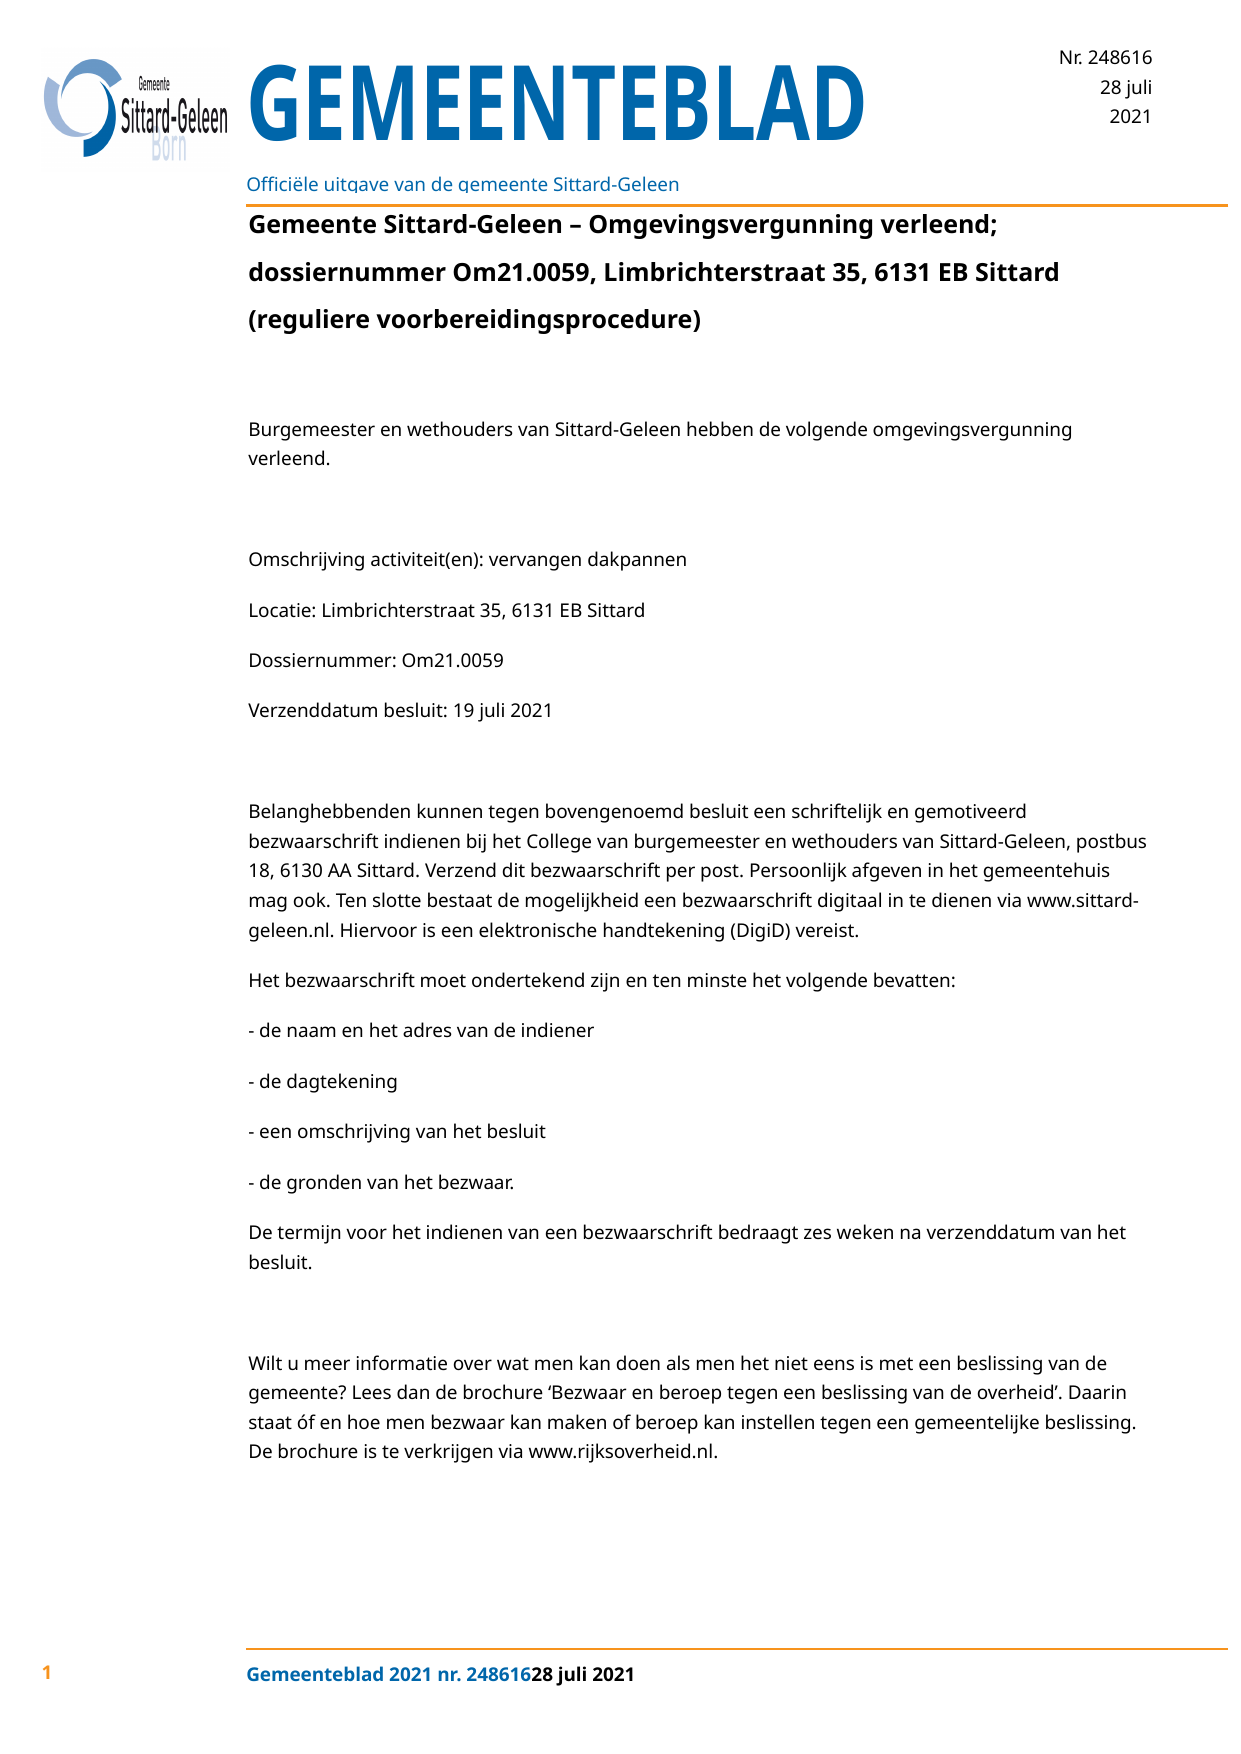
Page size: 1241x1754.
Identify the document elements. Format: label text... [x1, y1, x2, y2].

text - een omschrijving van het besluit [248, 1118, 1152, 1144]
text De termijn voor het indienen van een bezwaarschrift bedraagt zes weken na verzenddatum van het besluit. [248, 1219, 1152, 1274]
text Burgemeester en wethouders van Sittard-Geleen hebben de volgende omgevingsvergunning verleend. [248, 416, 1152, 471]
text - de gronden van het bezwaar. [248, 1169, 1152, 1194]
text Het bezwaarschrift moet ondertekend zijn en ten minste het volgende bevatten: [248, 967, 1152, 993]
text Verzenddatum besluit: 19 juli 2021 [248, 698, 1152, 723]
text Belanghebbenden kunnen tegen bovengenoemd besluit een schriftelijk en gemotiveerd bezwaarschrift indienen bij het College van burgemeester en wethouders van Sittard-Geleen, postbus 18, 6130 AA Sittard. Verzend dit bezwaarschrift per post. Persoonlijk afgeven in het gemeentehuis mag ook. Ten slotte bestaat de mogelijkheid een bezwaarschrift digitaal in te dienen via www.sittard-geleen.nl. Hiervoor is een elektronische handtekening (DigiD) vereist. [248, 798, 1152, 942]
text Wilt u meer informatie over wat men kan doen als men het niet eens is met een beslissing van de gemeente? Lees dan de brochure ‘Bezwaar en beroep tegen een beslissing van de overheid’. Daarin staat óf en hoe men bezwaar kan maken of beroep kan instellen tegen een gemeentelijke beslissing. De brochure is te verkrijgen via www.rijksoverheid.nl. [248, 1350, 1152, 1464]
text Omschrijving activiteit(en): vervangen dakpannen [248, 546, 1152, 572]
text - de naam en het adres van de indiener [248, 1018, 1152, 1043]
text Dossiernummer: Om21.0059 [248, 647, 1152, 673]
text Locatie: Limbrichterstraat 35, 6131 EB Sittard [248, 597, 1152, 622]
picture [41, 47, 231, 172]
text Gemeente Sittard-Geleen – Omgevingsvergunning verleend; dossiernummer Om21.0059, Limbrichterstraat 35, 6131 EB Sittard (reguliere voorbereidingsprocedure) [248, 207, 1152, 336]
text - de dagtekening [248, 1068, 1152, 1094]
